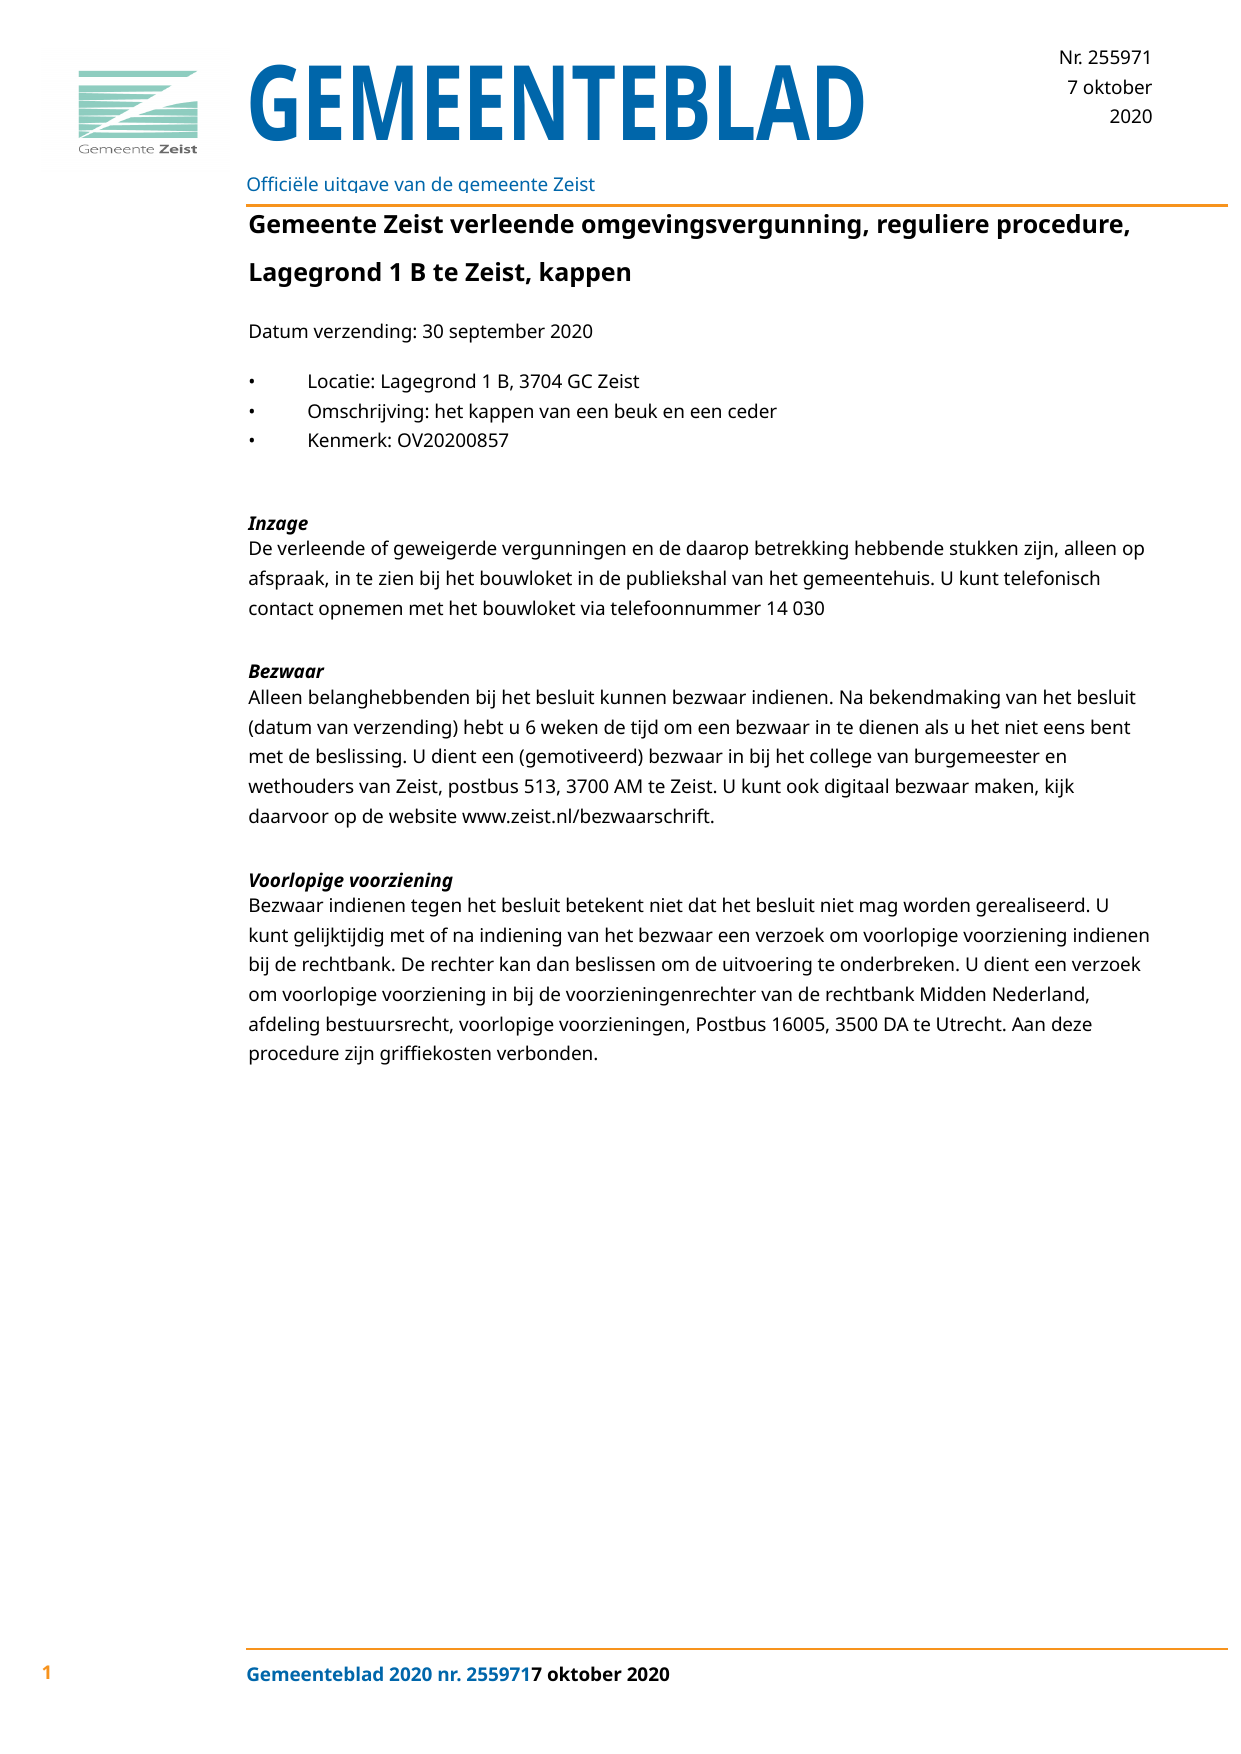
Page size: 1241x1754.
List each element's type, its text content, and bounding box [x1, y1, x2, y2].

text Datum verzending: 30 september 2020 [248, 318, 1152, 344]
text Inzage [248, 510, 1152, 536]
picture [41, 47, 231, 172]
text De verleende of geweigerde vergunningen en de daarop betrekking hebbende stukken zijn, alleen op afspraak, in te zien bij het bouwloket in de publiekshal van het gemeentehuis. U kunt telefonisch contact opnemen met het bouwloket via telefoonnummer 14 030 [248, 536, 1152, 621]
list Locatie: Lagegrond 1 B, 3704 GC Zeist [248, 368, 1152, 394]
list Omschrijving: het kappen van een beuk en een ceder [248, 398, 1152, 424]
text Bezwaar indienen tegen het besluit betekent niet dat het besluit niet mag worden gerealiseerd. U kunt gelijktijdig met of na indiening van het bezwaar een verzoek om voorlopige voorziening indienen bij de rechtbank. De rechter kan dan beslissen om de uitvoering te onderbreken. U dient een verzoek om voorlopige voorziening in bij de voorzieningenrechter van de rechtbank Midden Nederland, afdeling bestuursrecht, voorlopige voorzieningen, Postbus 16005, 3500 DA te Utrecht. Aan deze procedure zijn griffiekosten verbonden. [248, 892, 1152, 1066]
text Gemeente Zeist verleende omgevingsvergunning, reguliere procedure, Lagegrond 1 B te Zeist, kappen [248, 207, 1152, 288]
list Kenmerk: OV20200857 [248, 427, 1152, 453]
text Bezwaar [248, 659, 1152, 684]
text Voorlopige voorziening [248, 867, 1152, 892]
text Alleen belanghebbenden bij het besluit kunnen bezwaar indienen. Na bekendmaking van het besluit (datum van verzending) hebt u 6 weken de tijd om een bezwaar in te dienen als u het niet eens bent met de beslissing. U dient een (gemotiveerd) bezwaar in bij het college van burgemeester en wethouders van Zeist, postbus 513, 3700 AM te Zeist. U kunt ook digitaal bezwaar maken, kijk daarvoor op de website www.zeist.nl/bezwaarschrift. [248, 684, 1152, 828]
